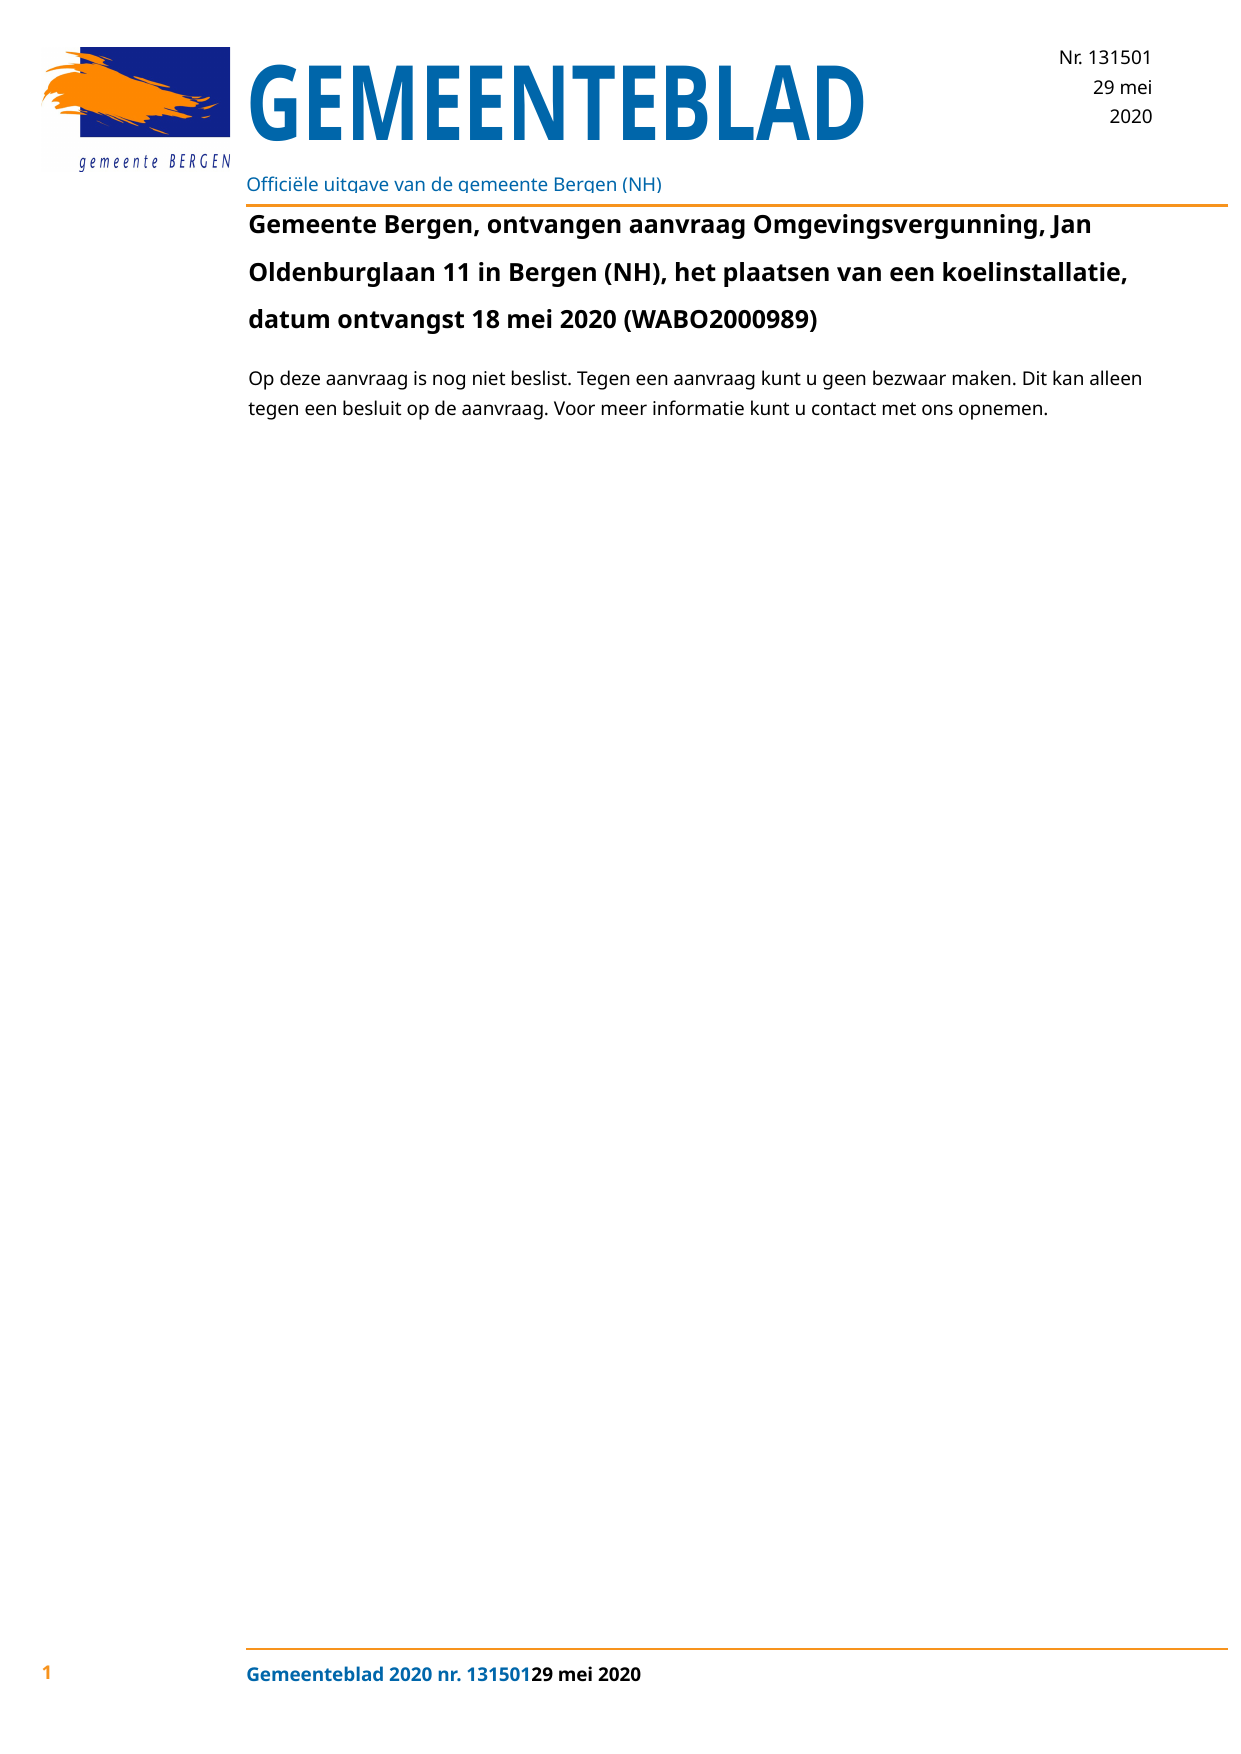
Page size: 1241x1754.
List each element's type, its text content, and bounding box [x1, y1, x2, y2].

text Gemeente Bergen, ontvangen aanvraag Omgevingsvergunning, Jan Oldenburglaan 11 in Bergen (NH), het plaatsen van een koelinstallatie, datum ontvangst 18 mei 2020 (WABO2000989) [248, 207, 1152, 336]
text Op deze aanvraag is nog niet beslist. Tegen een aanvraag kunt u geen bezwaar maken. Dit kan alleen tegen een besluit op de aanvraag. Voor meer informatie kunt u contact met ons opnemen. [248, 366, 1152, 421]
picture [41, 47, 231, 172]
